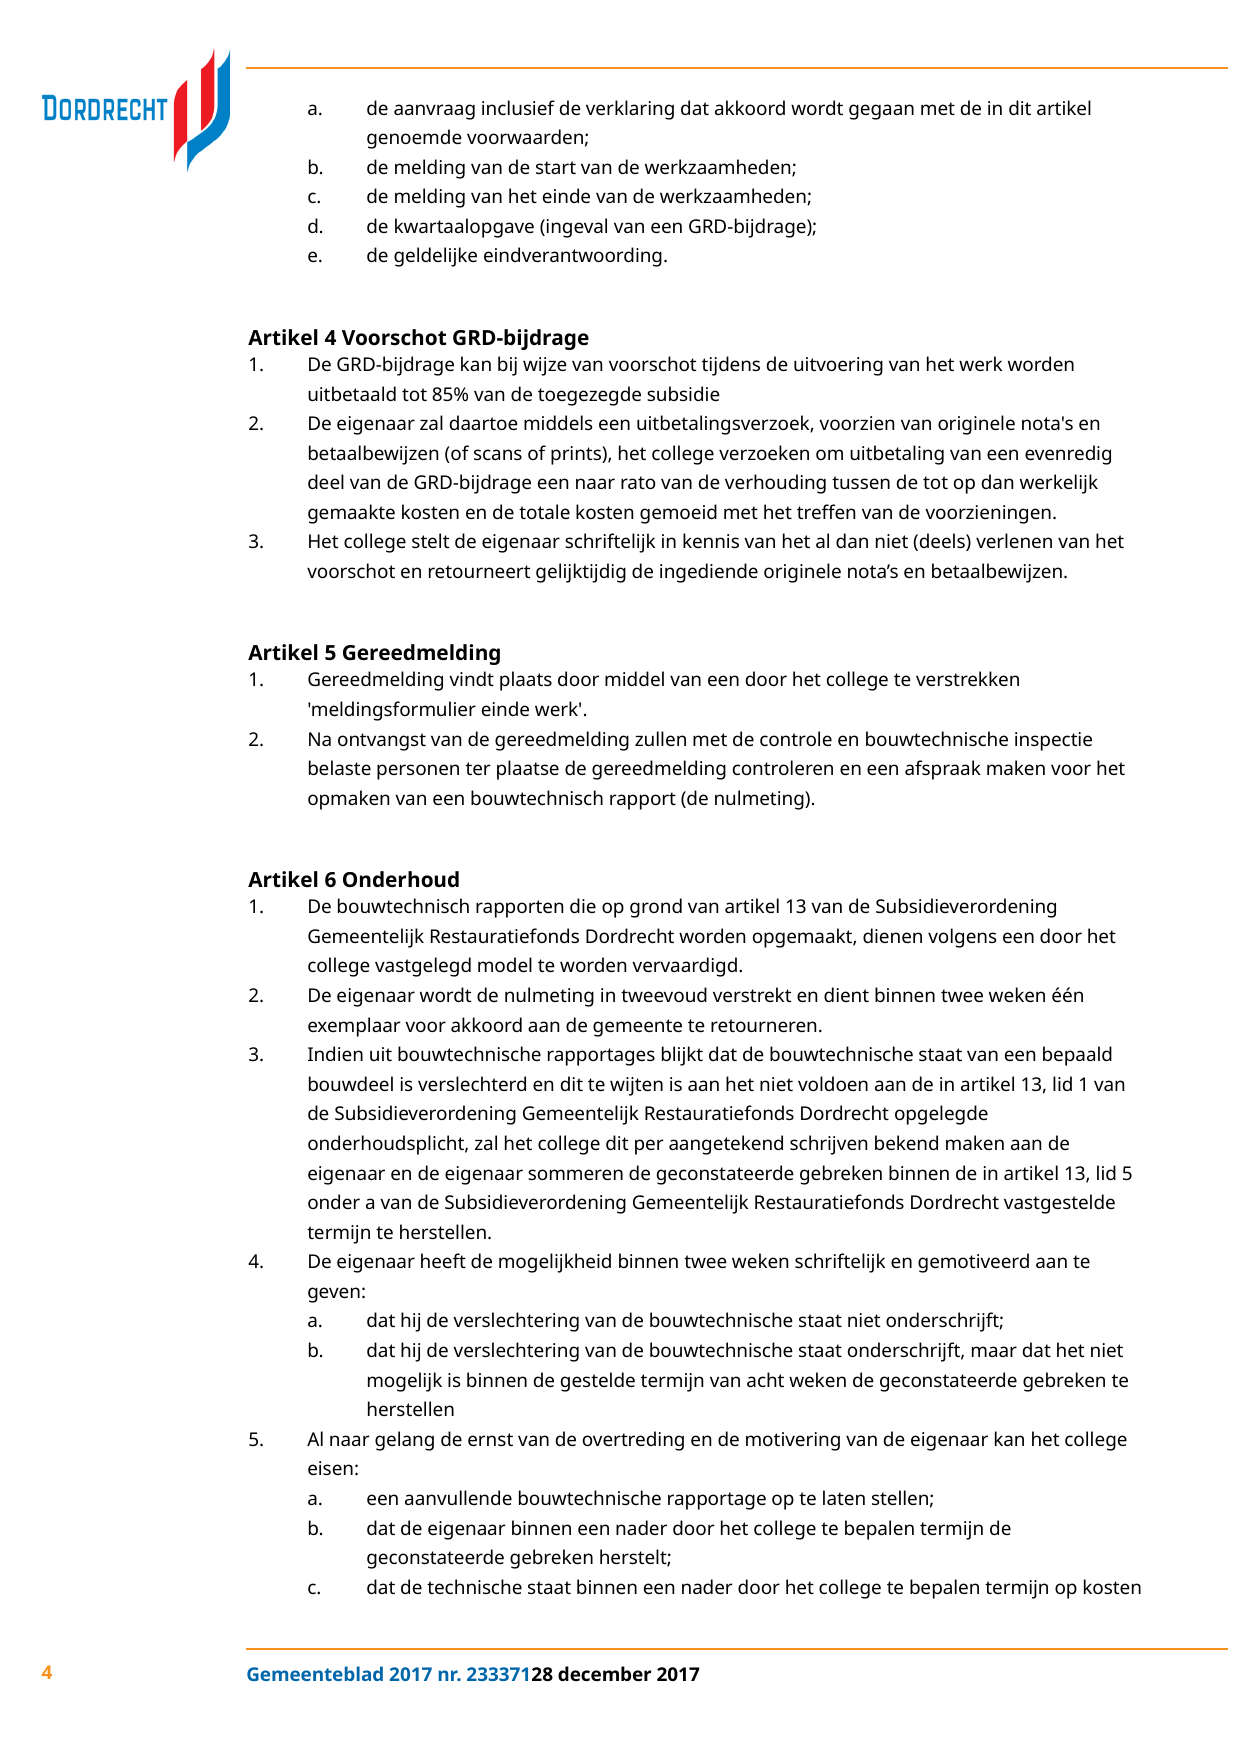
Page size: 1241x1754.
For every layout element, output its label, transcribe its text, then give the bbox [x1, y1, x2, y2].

text Artikel 5 Gereedmelding [248, 638, 1152, 667]
list de geldelijke eindverantwoording. [307, 243, 1152, 268]
list de aanvraag inclusief de verklaring dat akkoord wordt gegaan met de in dit artikel genoemde voorwaarden; [307, 95, 1152, 150]
list Al naar gelang de ernst van de overtreding en de motivering van de eigenaar kan het college eisen: [248, 1426, 1152, 1481]
list een aanvullende bouwtechnische rapportage op te laten stellen; [307, 1485, 1152, 1511]
text Artikel 4 Voorschot GRD-bijdrage [248, 323, 1152, 351]
list De eigenaar wordt de nulmeting in tweevoud verstrekt en dient binnen twee weken één exemplaar voor akkoord aan de gemeente te retourneren. [248, 982, 1152, 1037]
list dat hij de verslechtering van de bouwtechnische staat onderschrijft, maar dat het niet mogelijk is binnen de gestelde termijn van acht weken de geconstateerde gebreken te herstellen [307, 1337, 1152, 1422]
list Na ontvangst van de gereedmelding zullen met de controle en bouwtechnische inspectie belaste personen ter plaatse de gereedmelding controleren en een afspraak maken voor het opmaken van een bouwtechnisch rapport (de nulmeting). [248, 726, 1152, 811]
picture [41, 47, 231, 172]
list de kwartaalopgave (ingeval van een GRD-bijdrage); [307, 213, 1152, 239]
list Gereedmelding vindt plaats door middel van een door het college te verstrekken 'meldingsformulier einde werk'. [248, 667, 1152, 722]
list dat de eigenaar binnen een nader door het college te bepalen termijn de geconstateerde gebreken herstelt; [307, 1515, 1152, 1570]
list Het college stelt de eigenaar schriftelijk in kennis van het al dan niet (deels) verlenen van het voorschot en retourneert gelijktijdig de ingediende originele nota’s en betaalbewijzen. [248, 529, 1152, 584]
list De bouwtechnisch rapporten die op grond van artikel 13 van de Subsidieverordening Gemeentelijk Restauratiefonds Dordrecht worden opgemaakt, dienen volgens een door het college vastgelegd model te worden vervaardigd. [248, 893, 1152, 978]
text Artikel 6 Onderhoud [248, 865, 1152, 893]
list Indien uit bouwtechnische rapportages blijkt dat de bouwtechnische staat van een bepaald bouwdeel is verslechterd en dit te wijten is aan het niet voldoen aan de in artikel 13, lid 1 van de Subsidieverordening Gemeentelijk Restauratiefonds Dordrecht opgelegde onderhoudsplicht, zal het college dit per aangetekend schrijven bekend maken aan de eigenaar en de eigenaar sommeren de geconstateerde gebreken binnen de in artikel 13, lid 5 onder a van de Subsidieverordening Gemeentelijk Restauratiefonds Dordrecht vastgestelde termijn te herstellen. [248, 1041, 1152, 1244]
list De eigenaar zal daartoe middels een uitbetalingsverzoek, voorzien van originele nota's en betaalbewijzen (of scans of prints), het college verzoeken om uitbetaling van een evenredig deel van de GRD-bijdrage een naar rato van de verhouding tussen de tot op dan werkelijk gemaakte kosten en de totale kosten gemoeid met het treffen van de voorzieningen. [248, 410, 1152, 525]
list dat hij de verslechtering van de bouwtechnische staat niet onderschrijft; [307, 1308, 1152, 1333]
list De eigenaar heeft de mogelijkheid binnen twee weken schriftelijk en gemotiveerd aan te geven: [248, 1248, 1152, 1304]
list de melding van de start van de werkzaamheden; [307, 154, 1152, 180]
list dat de technische staat binnen een nader door het college te bepalen termijn op kosten [307, 1574, 1152, 1599]
list De GRD-bijdrage kan bij wijze van voorschot tijdens de uitvoering van het werk worden uitbetaald tot 85% van de toegezegde subsidie [248, 351, 1152, 406]
list de melding van het einde van de werkzaamheden; [307, 183, 1152, 209]
